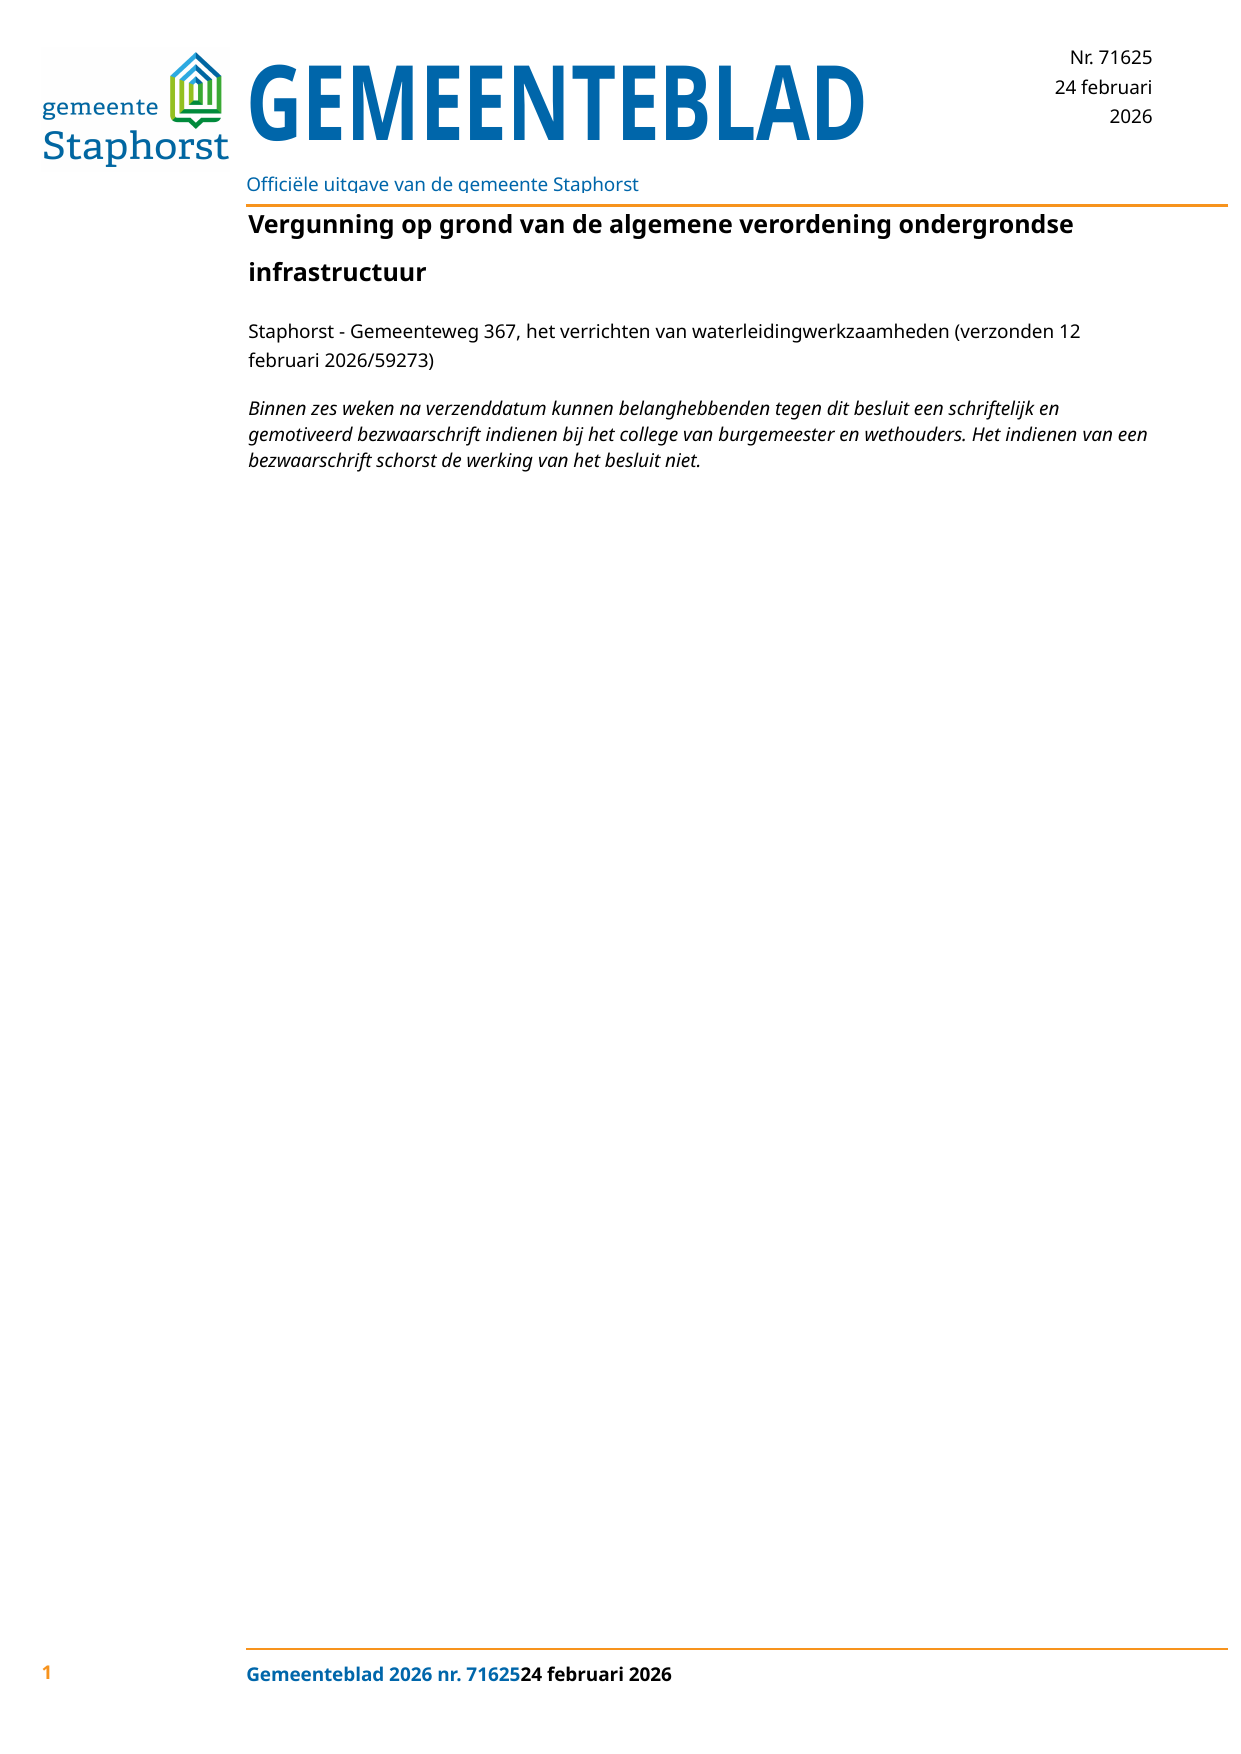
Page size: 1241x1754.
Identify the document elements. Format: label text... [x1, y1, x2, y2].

text Binnen zes weken na verzenddatum kunnen belanghebbenden tegen dit besluit een schriftelijk en gemotiveerd bezwaarschrift indienen bij het college van burgemeester en wethouders. Het indienen van een bezwaarschrift schorst de werking van het besluit niet. [248, 395, 1152, 472]
picture [41, 47, 231, 172]
text Staphorst - Gemeenteweg 367, het verrichten van waterleidingwerkzaamheden (verzonden 12 februari 2026/59273) [248, 318, 1152, 373]
text Vergunning op grond van de algemene verordening ondergrondse infrastructuur [248, 207, 1152, 288]
